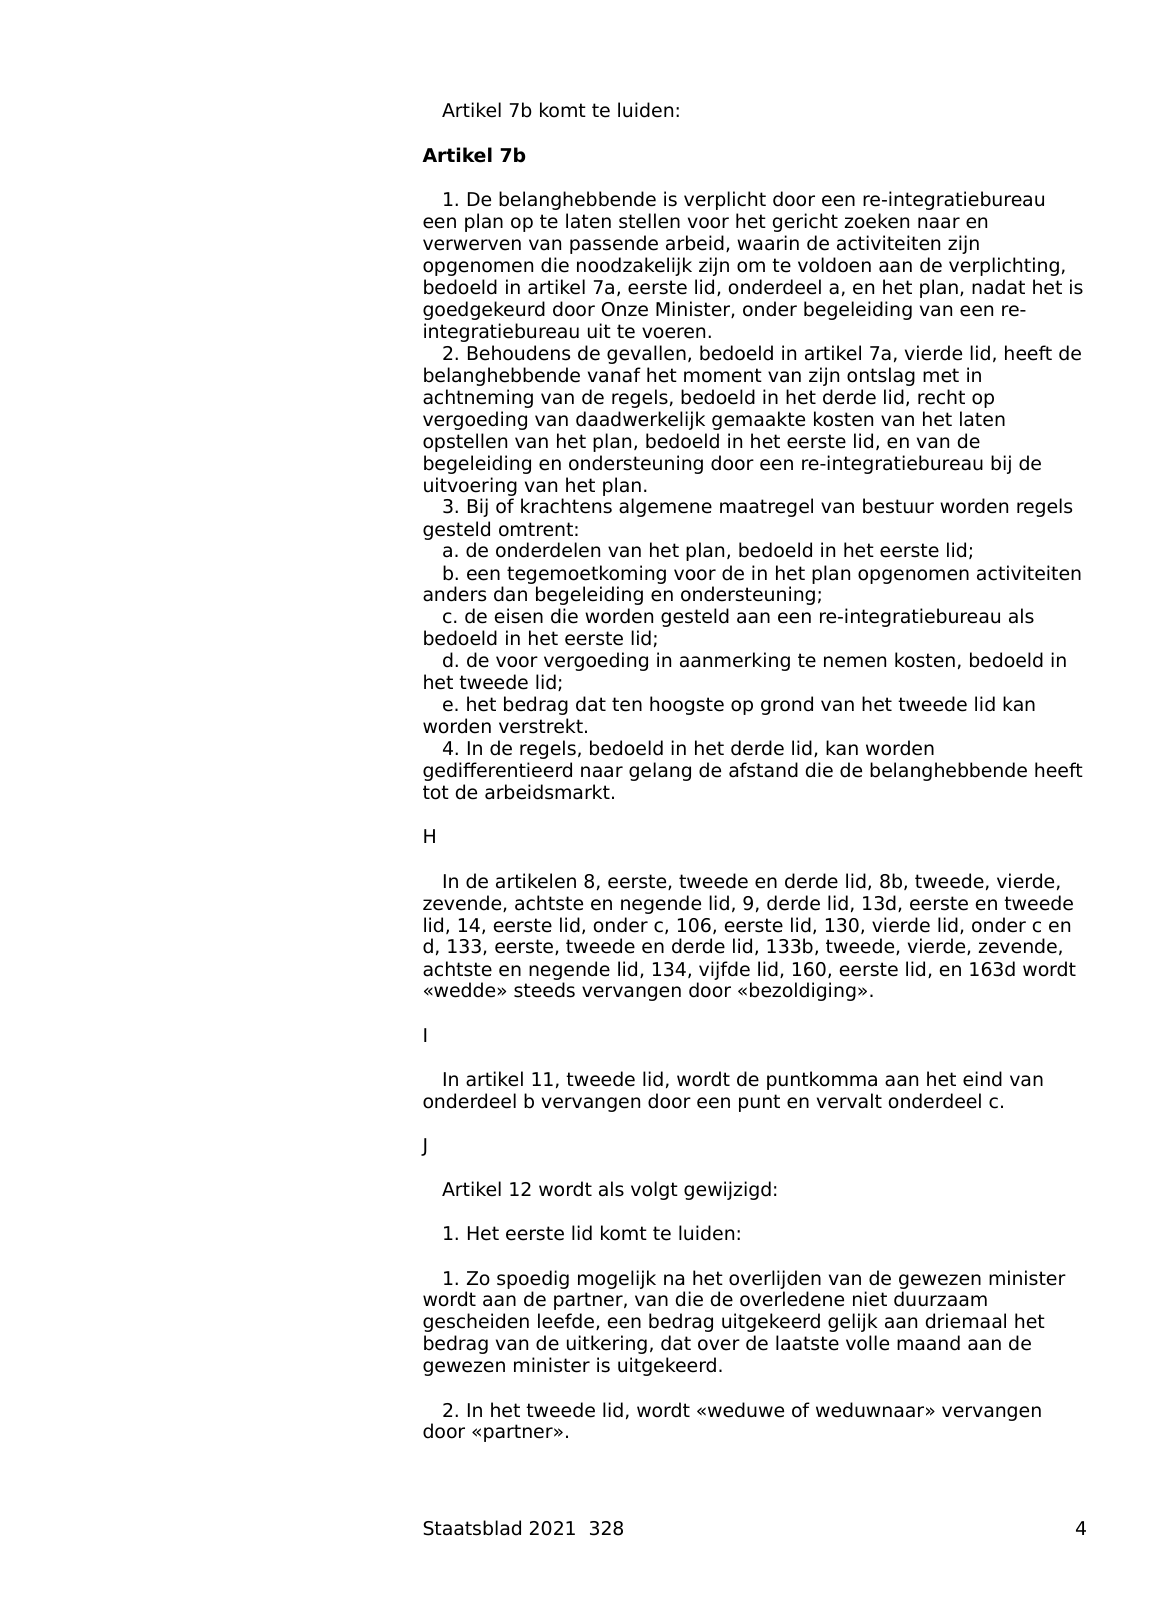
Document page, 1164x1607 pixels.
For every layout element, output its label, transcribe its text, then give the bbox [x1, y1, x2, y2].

text H [422, 826, 1087, 848]
text d. de voor vergoeding in aanmerking te nemen kosten, bedoeld in het tweede lid; [422, 650, 1087, 694]
text e. het bedrag dat ten hoogste op grond van het tweede lid kan worden verstrekt. [422, 694, 1087, 738]
text 2. Behoudens de gevallen, bedoeld in artikel 7a, vierde lid, heeft de belanghebbende vanaf het moment van zijn ontslag met in achtneming van de regels, bedoeld in het derde lid, recht op vergoeding van daadwerkelijk gemaakte kosten van het laten opstellen van het plan, bedoeld in het eerste lid, en van de begeleiding en ondersteuning door een re-integratiebureau bij de uitvoering van het plan. [422, 343, 1087, 496]
text b. een tegemoetkoming voor de in het plan opgenomen activiteiten anders dan begeleiding en ondersteuning; [422, 562, 1087, 606]
text 1. Zo spoedig mogelijk na het overlijden van de gewezen minister wordt aan de partner, van die de overledene niet duurzaam gescheiden leefde, een bedrag uitgekeerd gelijk aan driemaal het bedrag van de uitkering, dat over de laatste volle maand aan de gewezen minister is uitgekeerd. [422, 1267, 1087, 1377]
text In artikel 11, tweede lid, wordt de puntkomma aan het eind van onderdeel b vervangen door een punt en vervalt onderdeel c. [422, 1069, 1087, 1113]
text I [422, 1024, 1087, 1047]
text Artikel 12 wordt als volgt gewijzigd: [422, 1179, 1087, 1201]
text J [422, 1135, 1087, 1157]
text 1. De belanghebbende is verplicht door een re-integratiebureau een plan op te laten stellen voor het gericht zoeken naar en verwerven van passende arbeid, waarin de activiteiten zijn opgenomen die noodzakelijk zijn om te voldoen aan de verplichting, bedoeld in artikel 7a, eerste lid, onderdeel a, en het plan, nadat het is goedgekeurd door Onze Minister, onder begeleiding van een re-integratiebureau uit te voeren. [422, 189, 1087, 343]
text 3. Bij of krachtens algemene maatregel van bestuur worden regels gesteld omtrent: [422, 496, 1087, 540]
text 1. Het eerste lid komt te luiden: [422, 1223, 1087, 1245]
text c. de eisen die worden gesteld aan een re-integratiebureau als bedoeld in het eerste lid; [422, 606, 1087, 650]
subtitle Artikel 7b [422, 144, 1087, 167]
text 4. In de regels, bedoeld in het derde lid, kan worden gedifferentieerd naar gelang de afstand die de belanghebbende heeft tot de arbeidsmarkt. [422, 738, 1087, 804]
text Artikel 7b komt te luiden: [422, 100, 1087, 122]
text a. de onderdelen van het plan, bedoeld in het eerste lid; [422, 540, 1087, 562]
text In de artikelen 8, eerste, tweede en derde lid, 8b, tweede, vierde, zevende, achtste en negende lid, 9, derde lid, 13d, eerste en tweede lid, 14, eerste lid, onder c, 106, eerste lid, 130, vierde lid, onder c en d, 133, eerste, tweede en derde lid, 133b, tweede, vierde, zevende, achtste en negende lid, 134, vijfde lid, 160, eerste lid, en 163d wordt «wedde» steeds vervangen door «bezoldiging». [422, 871, 1087, 1002]
text 2. In het tweede lid, wordt «weduwe of weduwnaar» vervangen door «partner». [422, 1399, 1087, 1443]
